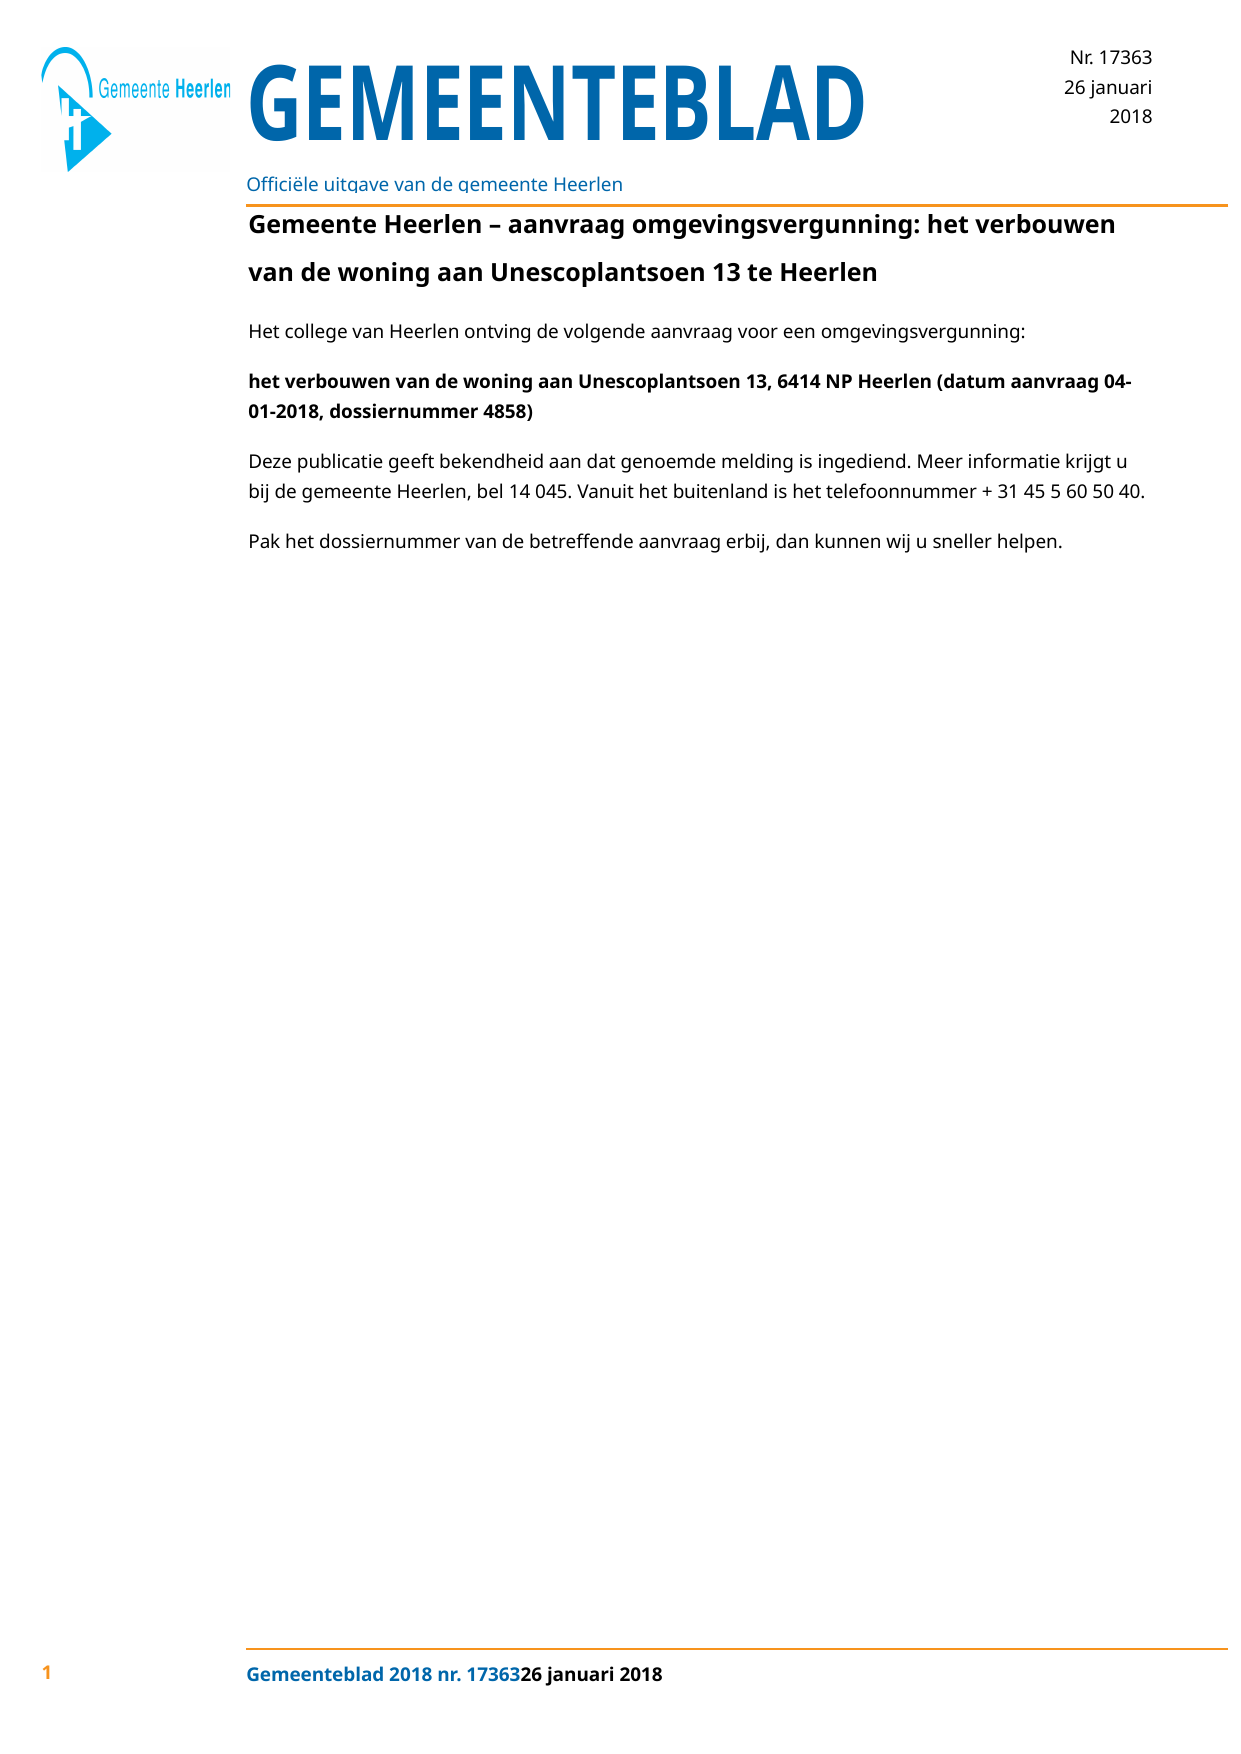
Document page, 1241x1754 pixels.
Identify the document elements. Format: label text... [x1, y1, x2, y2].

text Deze publicatie geeft bekendheid aan dat genoemde melding is ingediend. Meer informatie krijgt u bij de gemeente Heerlen, bel 14 045. Vanuit het buitenland is het telefoonnummer + 31 45 5 60 50 40. [248, 448, 1152, 504]
picture [41, 47, 58, 70]
text Pak het dossiernummer van de betreffende aanvraag erbij, dan kunnen wij u sneller helpen. [248, 528, 1152, 554]
text het verbouwen van de woning aan Unescoplantsoen 13, 6414 NP Heerlen (datum aanvraag 04-01-2018, dossiernummer 4858) [248, 368, 1152, 424]
picture [41, 47, 231, 172]
text Het college van Heerlen ontving de volgende aanvraag voor een omgevingsvergunning: [248, 318, 1152, 344]
text Gemeente Heerlen – aanvraag omgevingsvergunning: het verbouwen van de woning aan Unescoplantsoen 13 te Heerlen [248, 207, 1152, 288]
